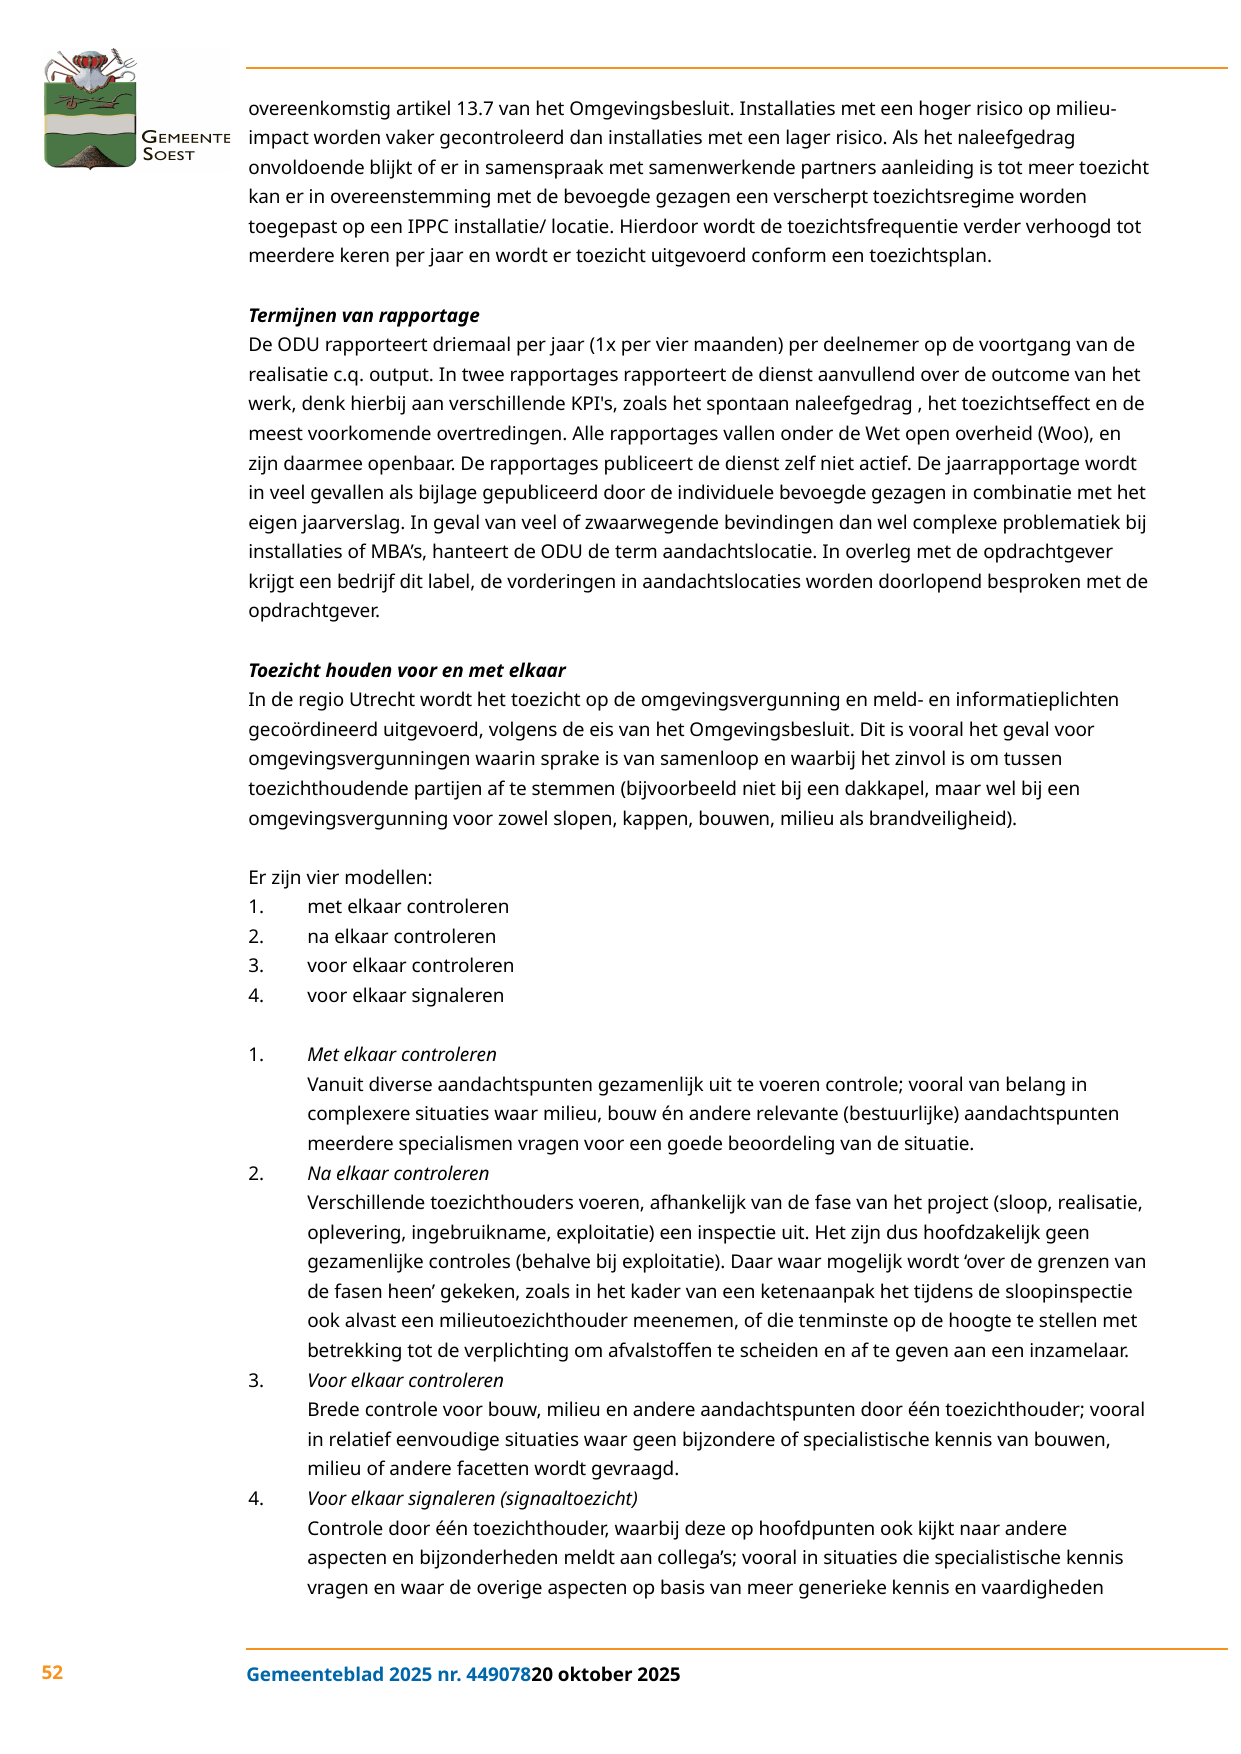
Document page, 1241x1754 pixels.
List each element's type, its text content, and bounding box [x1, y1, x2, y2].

text Termijnen van rapportage [248, 302, 1152, 328]
list Controle door één toezichthouder, waarbij deze op hoofdpunten ook kijkt naar andere aspecten en bijzonderheden meldt aan collega’s; vooral in situaties die specialistische kennis vragen en waar de overige aspecten op basis van meer generieke kennis en vaardigheden [248, 1515, 1152, 1600]
list met elkaar controleren [248, 893, 1152, 919]
text Er zijn vier modellen: [248, 864, 1152, 890]
list Vanuit diverse aandachtspunten gezamenlijk uit te voeren controle; vooral van belang in complexere situaties waar milieu, bouw én andere relevante (bestuurlijke) aandachtspunten meerdere specialismen vragen voor een goede beoordeling van de situatie. [248, 1071, 1152, 1156]
text overeenkomstig artikel 13.7 van het Omgevingsbesluit. Installaties met een hoger risico op milieu-impact worden vaker gecontroleerd dan installaties met een lager risico. Als het naleefgedrag onvoldoende blijkt of er in samenspraak met samenwerkende partners aanleiding is tot meer toezicht kan er in overeenstemming met de bevoegde gezagen een verscherpt toezichtsregime worden toegepast op een IPPC installatie/ locatie. Hierdoor wordt de toezichtsfrequentie verder verhoogd tot meerdere keren per jaar en wordt er toezicht uitgevoerd conform een toezichtsplan. [248, 95, 1152, 268]
text De ODU rapporteert driemaal per jaar (1x per vier maanden) per deelnemer op de voortgang van de realisatie c.q. output. In twee rapportages rapporteert de dienst aanvullend over de outcome van het werk, denk hierbij aan verschillende KPI's, zoals het spontaan naleefgedrag , het toezichtseffect en de meest voorkomende overtredingen. Alle rapportages vallen onder de Wet open overheid (Woo), en zijn daarmee openbaar. De rapportages publiceert de dienst zelf niet actief. De jaarrapportage wordt in veel gevallen als bijlage gepubliceerd door de individuele bevoegde gezagen in combinatie met het eigen jaarverslag. In geval van veel of zwaarwegende bevindingen dan wel complexe problematiek bij installaties of MBA’s, hanteert de ODU de term aandachtslocatie. In overleg met de opdrachtgever krijgt een bedrijf dit label, de vorderingen in aandachtslocaties worden doorlopend besproken met de opdrachtgever. [248, 331, 1152, 623]
picture [41, 47, 231, 172]
text In de regio Utrecht wordt het toezicht op de omgevingsvergunning en meld- en informatieplichten gecoördineerd uitgevoerd, volgens de eis van het Omgevingsbesluit. Dit is vooral het geval voor omgevingsvergunningen waarin sprake is van samenloop en waarbij het zinvol is om tussen toezichthoudende partijen af te stemmen (bijvoorbeeld niet bij een dakkapel, maar wel bij een omgevingsvergunning voor zowel slopen, kappen, bouwen, milieu als brandveiligheid). [248, 686, 1152, 831]
list na elkaar controleren [248, 923, 1152, 949]
list Brede controle voor bouw, milieu en andere aandachtspunten door één toezichthouder; vooral in relatief eenvoudige situaties waar geen bijzondere of specialistische kennis van bouwen, milieu of andere facetten wordt gevraagd. [248, 1396, 1152, 1481]
list Na elkaar controleren [248, 1160, 1152, 1186]
text Toezicht houden voor en met elkaar [248, 657, 1152, 683]
list voor elkaar controleren [248, 953, 1152, 978]
list Voor elkaar controleren [248, 1367, 1152, 1393]
list Verschillende toezichthouders voeren, afhankelijk van de fase van het project (sloop, realisatie, oplevering, ingebruikname, exploitatie) een inspectie uit. Het zijn dus hoofdzakelijk geen gezamenlijke controles (behalve bij exploitatie). Daar waar mogelijk wordt ‘over de grenzen van de fasen heen’ gekeken, zoals in het kader van een ketenaanpak het tijdens de sloopinspectie ook alvast een milieutoezichthouder meenemen, of die tenminste op de hoogte te stellen met betrekking tot de verplichting om afvalstoffen te scheiden en af te geven aan een inzamelaar. [248, 1189, 1152, 1363]
list Voor elkaar signaleren (signaaltoezicht) [248, 1485, 1152, 1511]
list voor elkaar signaleren [248, 982, 1152, 1008]
list Met elkaar controleren [248, 1041, 1152, 1067]
